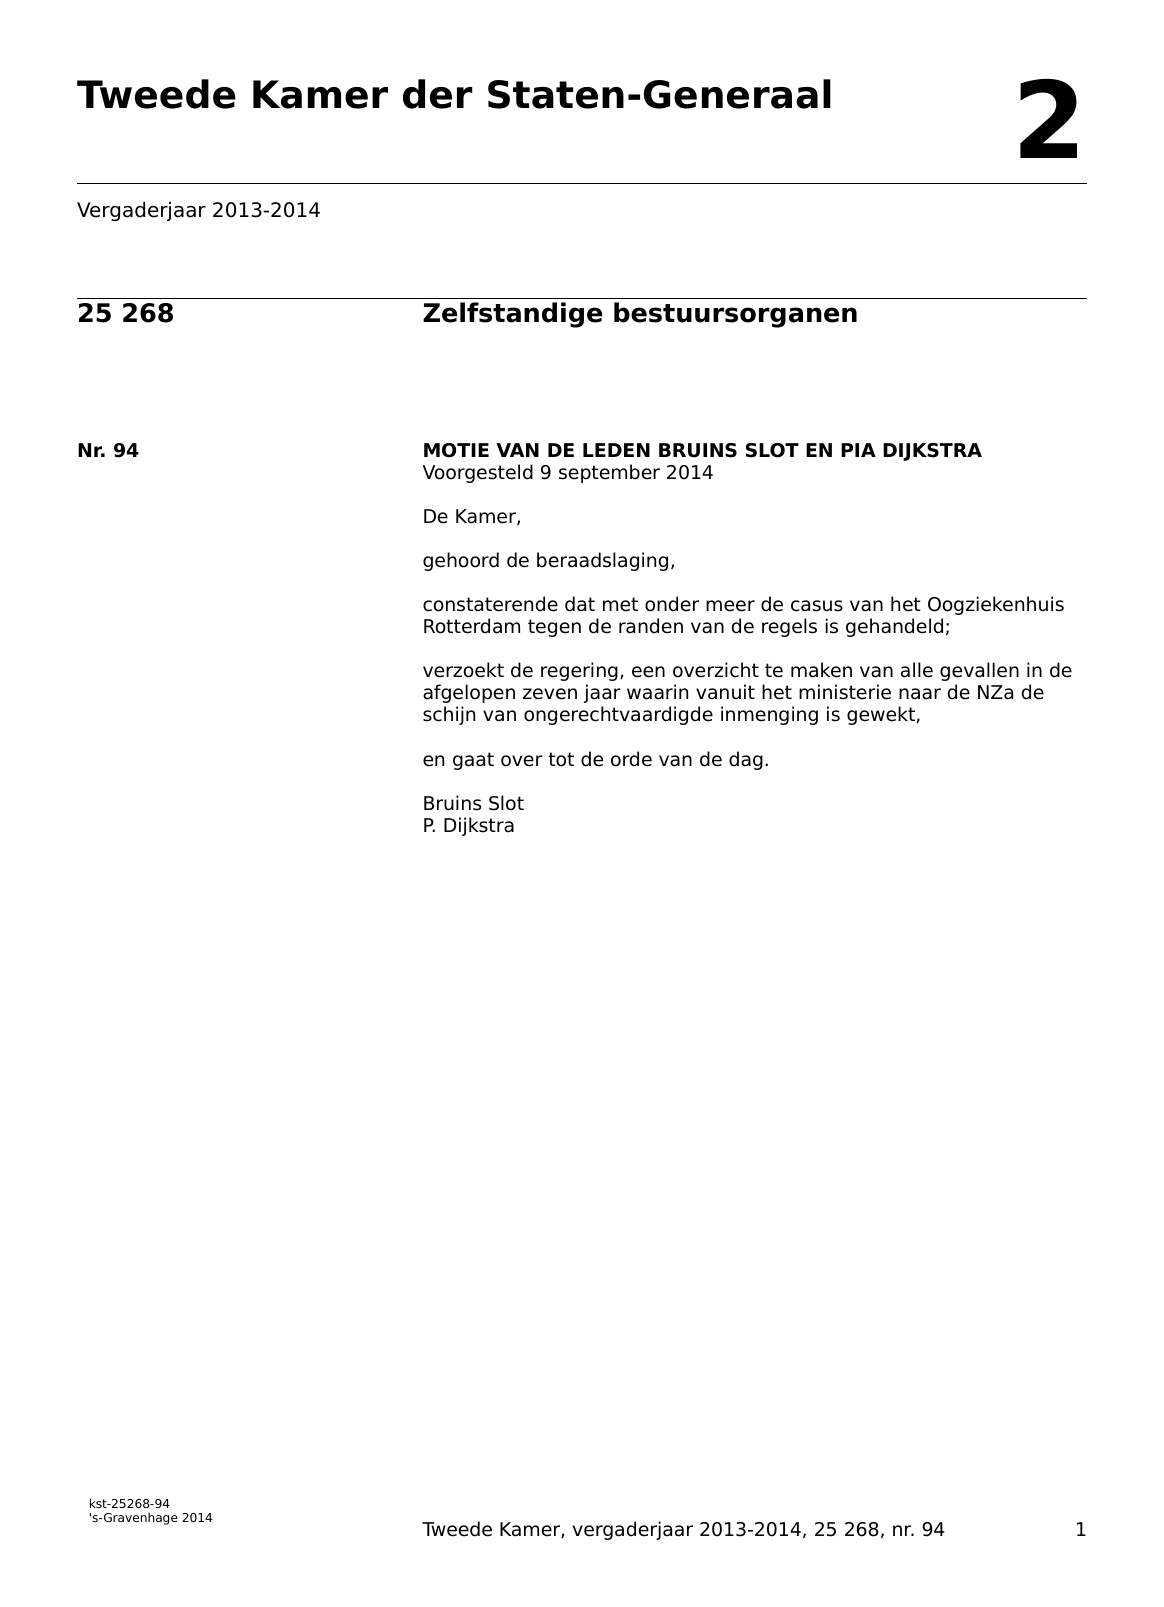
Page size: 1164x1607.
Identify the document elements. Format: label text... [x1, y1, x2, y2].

subtitle Nr. 94 MOTIE VAN DE LEDEN BRUINS SLOT EN PIA DIJKSTRA [77, 440, 1087, 462]
table_cell Vergaderjaar 2013-2014 [77, 184, 1087, 298]
text 's-Gravenhage 2014 [88, 1511, 323, 1525]
text kst-25268-94 [88, 1497, 323, 1511]
text constaterende dat met onder meer de casus van het Oogziekenhuis Rotterdam tegen de randen van de regels is gehandeld; [422, 594, 1087, 638]
table_header 2 [886, 59, 1087, 183]
table_header Tweede Kamer der Staten-Generaal [77, 59, 886, 183]
text en gaat over tot de orde van de dag. [422, 748, 1087, 770]
text Voorgesteld 9 september 2014 [422, 462, 1087, 484]
text gehoord de beraadslaging, [422, 550, 1087, 572]
subtitle 25 268 Zelfstandige bestuursorganen [77, 299, 1087, 329]
text verzoekt de regering, een overzicht te maken van alle gevallen in de afgelopen zeven jaar waarin vanuit het ministerie naar de NZa de schijn van ongerechtvaardigde inmenging is gewekt, [422, 660, 1087, 726]
text Bruins Slot [422, 793, 1087, 814]
text P. Dijkstra [422, 814, 1087, 837]
text De Kamer, [422, 506, 1087, 528]
